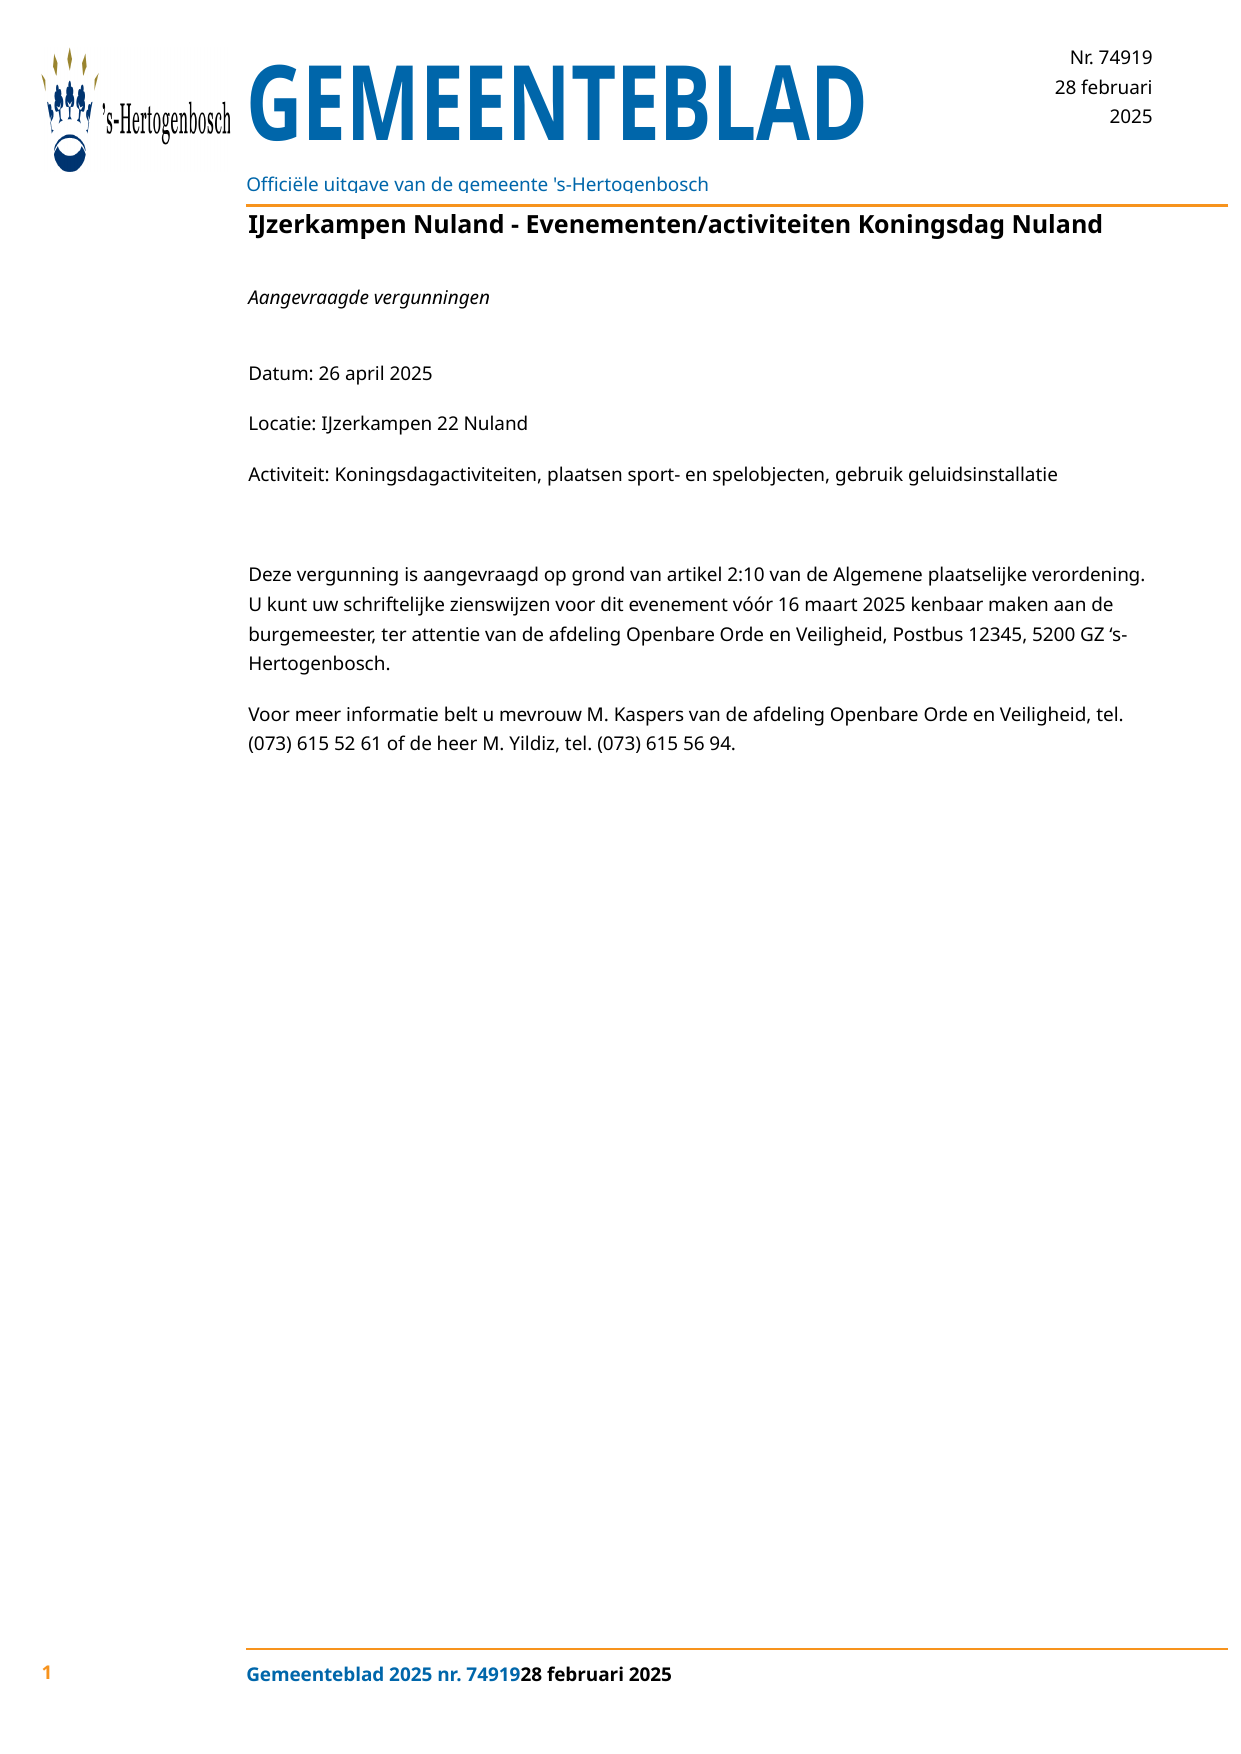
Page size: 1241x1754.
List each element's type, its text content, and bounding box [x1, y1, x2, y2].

picture [41, 47, 231, 172]
text Datum: 26 april 2025 [248, 360, 1152, 386]
text Voor meer informatie belt u mevrouw M. Kaspers van de afdeling Openbare Orde en Veiligheid, tel. (073) 615 52 61 of de heer M. Yildiz, tel. (073) 615 56 94. [248, 701, 1152, 756]
text Activiteit: Koningsdagactiviteiten, plaatsen sport- en spelobjecten, gebruik geluidsinstallatie [248, 461, 1152, 487]
text Aangevraagde vergunningen [248, 284, 1152, 309]
text Locatie: IJzerkampen 22 Nuland [248, 410, 1152, 436]
text Deze vergunning is aangevraagd op grond van artikel 2:10 van de Algemene plaatselijke verordening. U kunt uw schriftelijke zienswijzen voor dit evenement vóór 16 maart 2025 kenbaar maken aan de burgemeester, ter attentie van de afdeling Openbare Orde en Veiligheid, Postbus 12345, 5200 GZ ‘s-Hertogenbosch. [248, 562, 1152, 676]
text IJzerkampen Nuland - Evenementen/activiteiten Koningsdag Nuland [248, 207, 1152, 241]
